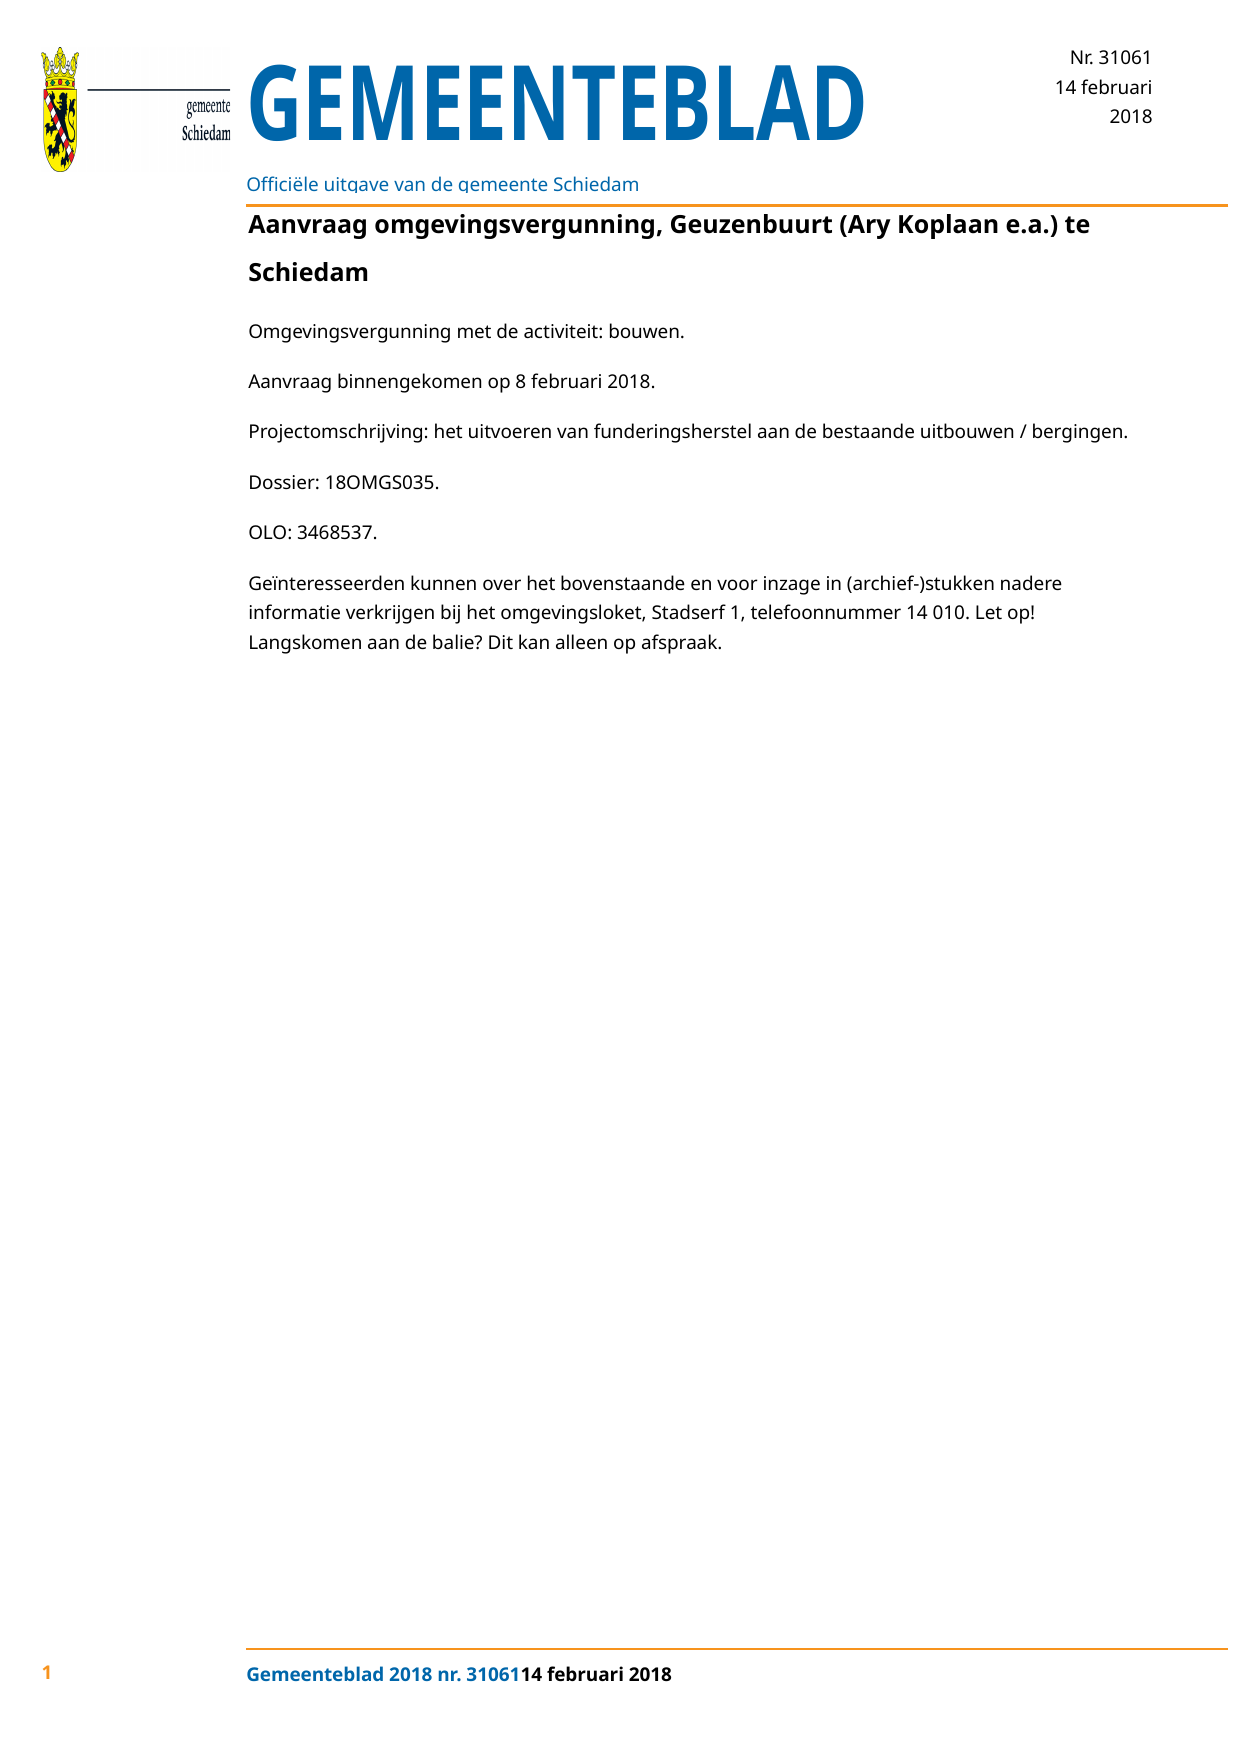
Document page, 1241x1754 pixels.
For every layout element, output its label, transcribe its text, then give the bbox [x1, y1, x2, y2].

text Omgevingsvergunning met de activiteit: bouwen. [248, 318, 1152, 344]
text OLO: 3468537. [248, 519, 1152, 545]
text Aanvraag omgevingsvergunning, Geuzenbuurt (Ary Koplaan e.a.) te Schiedam [248, 207, 1152, 288]
text Geïnteresseerden kunnen over het bovenstaande en voor inzage in (archief-)stukken nadere informatie verkrijgen bij het omgevingsloket, Stadserf 1, telefoonnummer 14 010. Let op! Langskomen aan de balie? Dit kan alleen op afspraak. [248, 570, 1152, 655]
text Dossier: 18OMGS035. [248, 469, 1152, 495]
text Aanvraag binnengekomen op 8 februari 2018. [248, 368, 1152, 394]
picture [41, 47, 231, 172]
text Projectomschrijving: het uitvoeren van funderingsherstel aan de bestaande uitbouwen / bergingen. [248, 419, 1152, 444]
